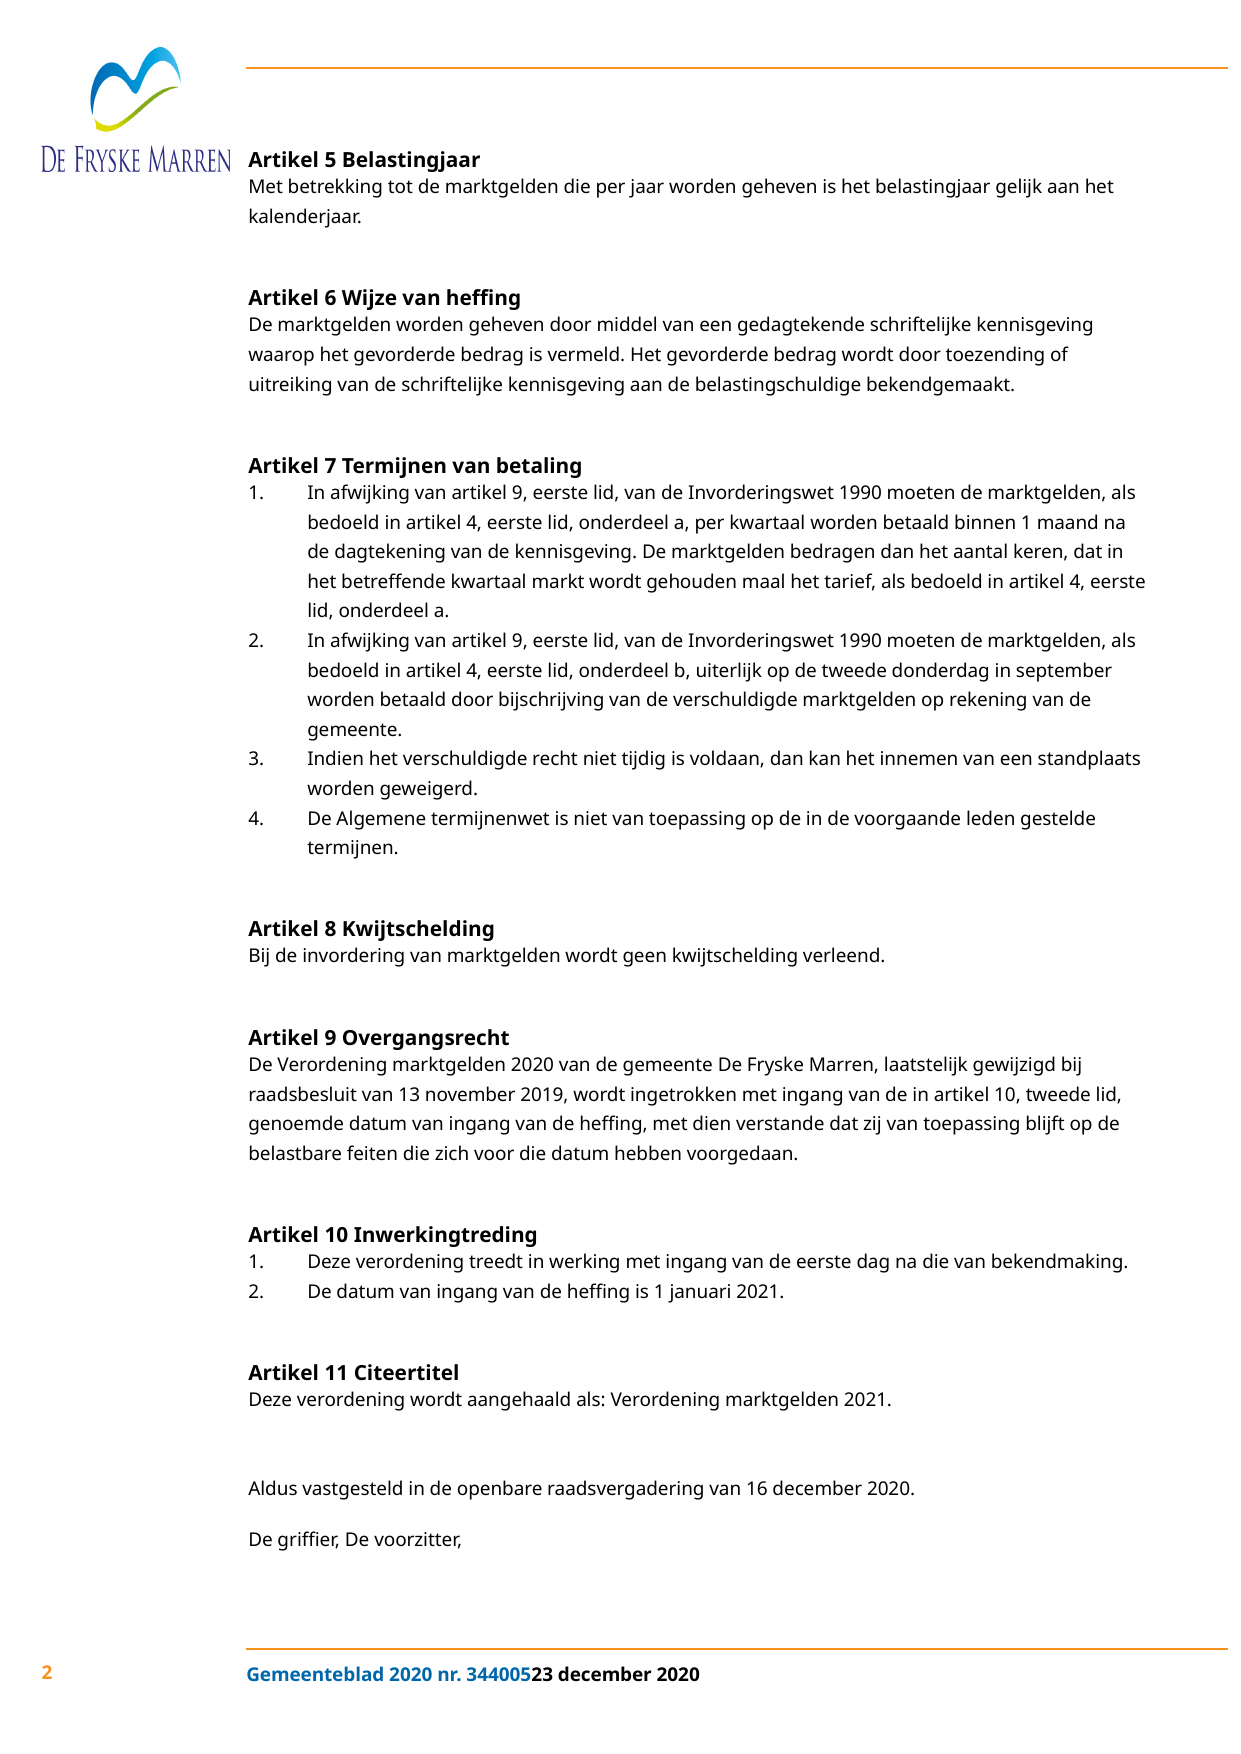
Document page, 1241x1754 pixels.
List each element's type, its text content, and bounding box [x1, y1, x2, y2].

list In afwijking van artikel 9, eerste lid, van de Invorderingswet 1990 moeten de marktgelden, als bedoeld in artikel 4, eerste lid, onderdeel a, per kwartaal worden betaald binnen 1 maand na de dagtekening van de kennisgeving. De marktgelden bedragen dan het aantal keren, dat in het betreffende kwartaal markt wordt gehouden maal het tarief, als bedoeld in artikel 4, eerste lid, onderdeel a. [248, 479, 1152, 623]
text Aldus vastgesteld in de openbare raadsvergadering van 16 december 2020. [248, 1475, 1152, 1501]
text Deze verordening wordt aangehaald als: Verordening marktgelden 2021. [248, 1386, 1152, 1412]
text Artikel 5 Belastingjaar [248, 145, 1152, 174]
text De Verordening marktgelden 2020 van de gemeente De Fryske Marren, laatstelijk gewijzigd bij raadsbesluit van 13 november 2019, wordt ingetrokken met ingang van de in artikel 10, tweede lid, genoemde datum van ingang van de heffing, met dien verstande dat zij van toepassing blijft op de belastbare feiten die zich voor die datum hebben voorgedaan. [248, 1051, 1152, 1166]
list Deze verordening treedt in werking met ingang van de eerste dag na die van bekendmaking. [248, 1248, 1152, 1274]
list In afwijking van artikel 9, eerste lid, van de Invorderingswet 1990 moeten de marktgelden, als bedoeld in artikel 4, eerste lid, onderdeel b, uiterlijk op de tweede donderdag in september worden betaald door bijschrijving van de verschuldigde marktgelden op rekening van de gemeente. [248, 627, 1152, 742]
list Indien het verschuldigde recht niet tijdig is voldaan, dan kan het innemen van een standplaats worden geweigerd. [248, 746, 1152, 801]
text Met betrekking tot de marktgelden die per jaar worden geheven is het belastingjaar gelijk aan het kalenderjaar. [248, 174, 1152, 229]
text Artikel 7 Termijnen van betaling [248, 451, 1152, 479]
picture [41, 47, 231, 172]
text Artikel 8 Kwijtschelding [248, 914, 1152, 943]
text Bij de invordering van marktgelden wordt geen kwijtschelding verleend. [248, 943, 1152, 968]
text Artikel 11 Citeertitel [248, 1358, 1152, 1386]
text Artikel 6 Wijze van heffing [248, 283, 1152, 312]
list De datum van ingang van de heffing is 1 januari 2021. [248, 1278, 1152, 1304]
list De Algemene termijnenwet is niet van toepassing op de in de voorgaande leden gestelde termijnen. [248, 805, 1152, 860]
text De griffier, De voorzitter, [248, 1527, 1152, 1552]
text Artikel 10 Inwerkingtreding [248, 1220, 1152, 1248]
text De marktgelden worden geheven door middel van een gedagtekende schriftelijke kennisgeving waarop het gevorderde bedrag is vermeld. Het gevorderde bedrag wordt door toezending of uitreiking van de schriftelijke kennisgeving aan de belastingschuldige bekendgemaakt. [248, 312, 1152, 397]
text Artikel 9 Overgangsrecht [248, 1023, 1152, 1051]
